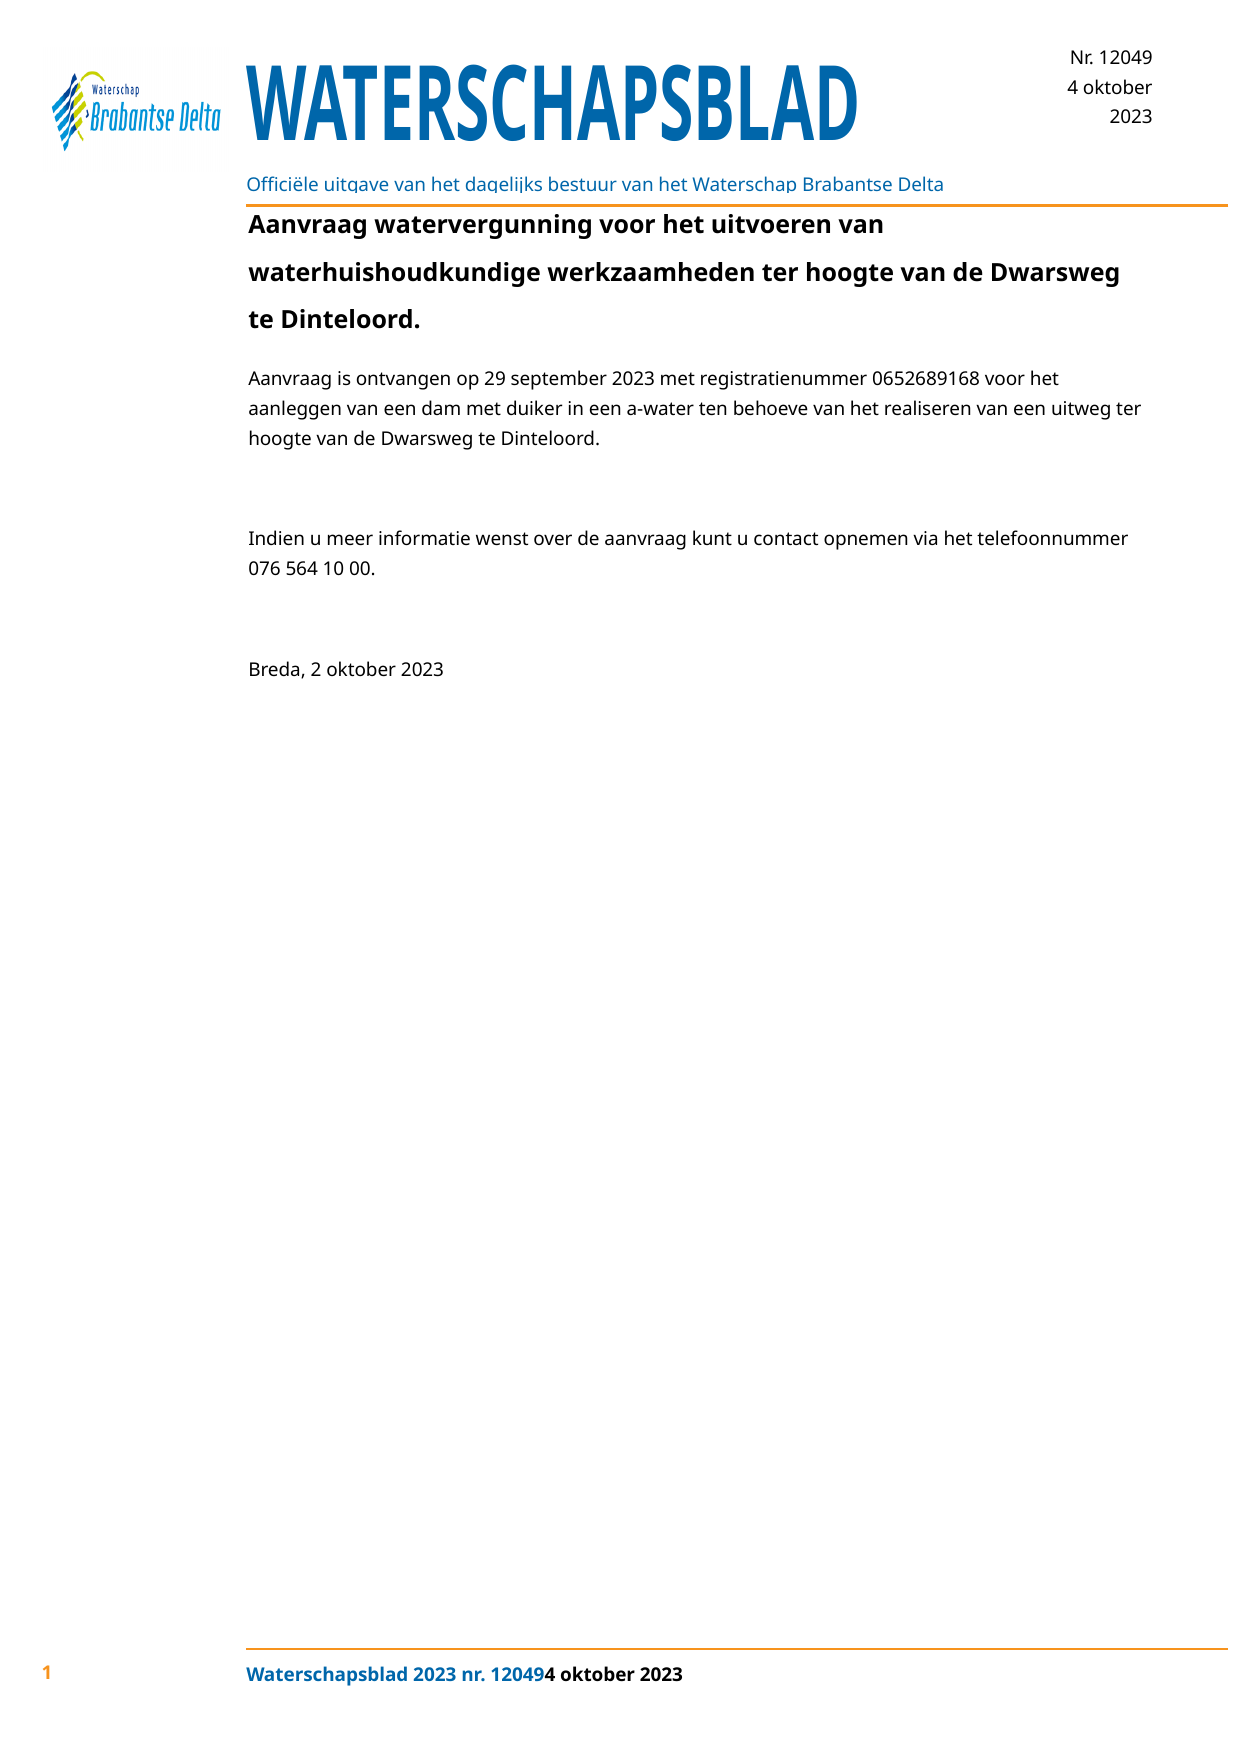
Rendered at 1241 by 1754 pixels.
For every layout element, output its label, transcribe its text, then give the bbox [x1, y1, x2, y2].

picture [41, 47, 231, 172]
text Indien u meer informatie wenst over de aanvraag kunt u contact opnemen via het telefoonnummer 076 564 10 00. [248, 526, 1152, 581]
text Breda, 2 oktober 2023 [248, 656, 1152, 682]
text Aanvraag is ontvangen op 29 september 2023 met registratienummer 0652689168 voor het aanleggen van een dam met duiker in een a-water ten behoeve van het realiseren van een uitweg ter hoogte van de Dwarsweg te Dinteloord. [248, 366, 1152, 450]
text Aanvraag watervergunning voor het uitvoeren van waterhuishoudkundige werkzaamheden ter hoogte van de Dwarsweg te Dinteloord. [248, 207, 1152, 336]
